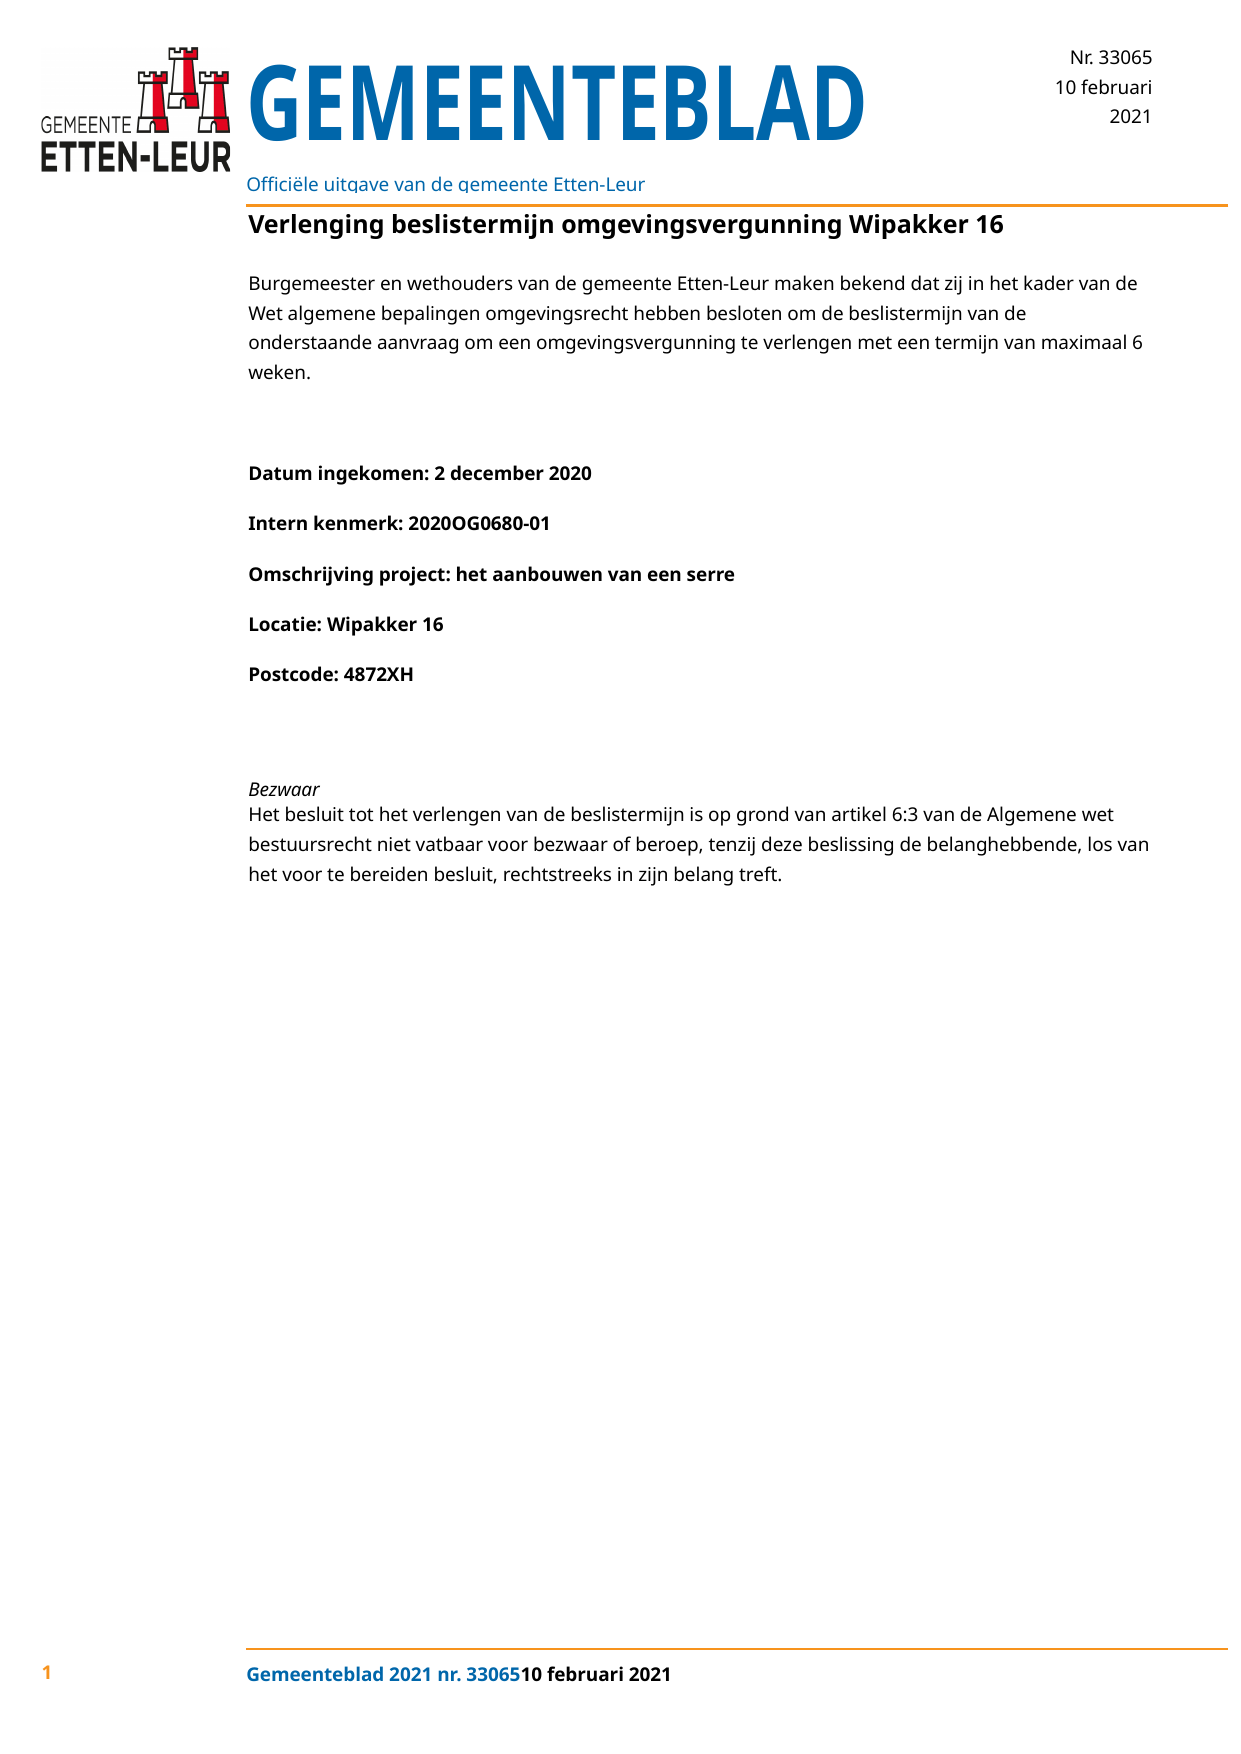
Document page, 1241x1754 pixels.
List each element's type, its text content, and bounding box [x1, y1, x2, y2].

text Het besluit tot het verlengen van de beslistermijn is op grond van artikel 6:3 van de Algemene wet bestuursrecht niet vatbaar voor bezwaar of beroep, tenzij deze beslissing de belanghebbende, los van het voor te bereiden besluit, rechtstreeks in zijn belang treft. [248, 802, 1152, 887]
text Verlenging beslistermijn omgevingsvergunning Wipakker 16 [248, 207, 1152, 241]
text Locatie: Wipakker 16 [248, 611, 1152, 637]
text Omschrijving project: het aanbouwen van een serre [248, 561, 1152, 586]
text Bezwaar [248, 776, 1152, 802]
text Postcode: 4872XH [248, 662, 1152, 687]
text Datum ingekomen: 2 december 2020 [248, 460, 1152, 486]
picture [41, 47, 231, 172]
text Intern kenmerk: 2020OG0680-01 [248, 510, 1152, 536]
text Burgemeester en wethouders van de gemeente Etten-Leur maken bekend dat zij in het kader van de Wet algemene bepalingen omgevingsrecht hebben besloten om de beslistermijn van de onderstaande aanvraag om een omgevingsvergunning te verlengen met een termijn van maximaal 6 weken. [248, 270, 1152, 385]
